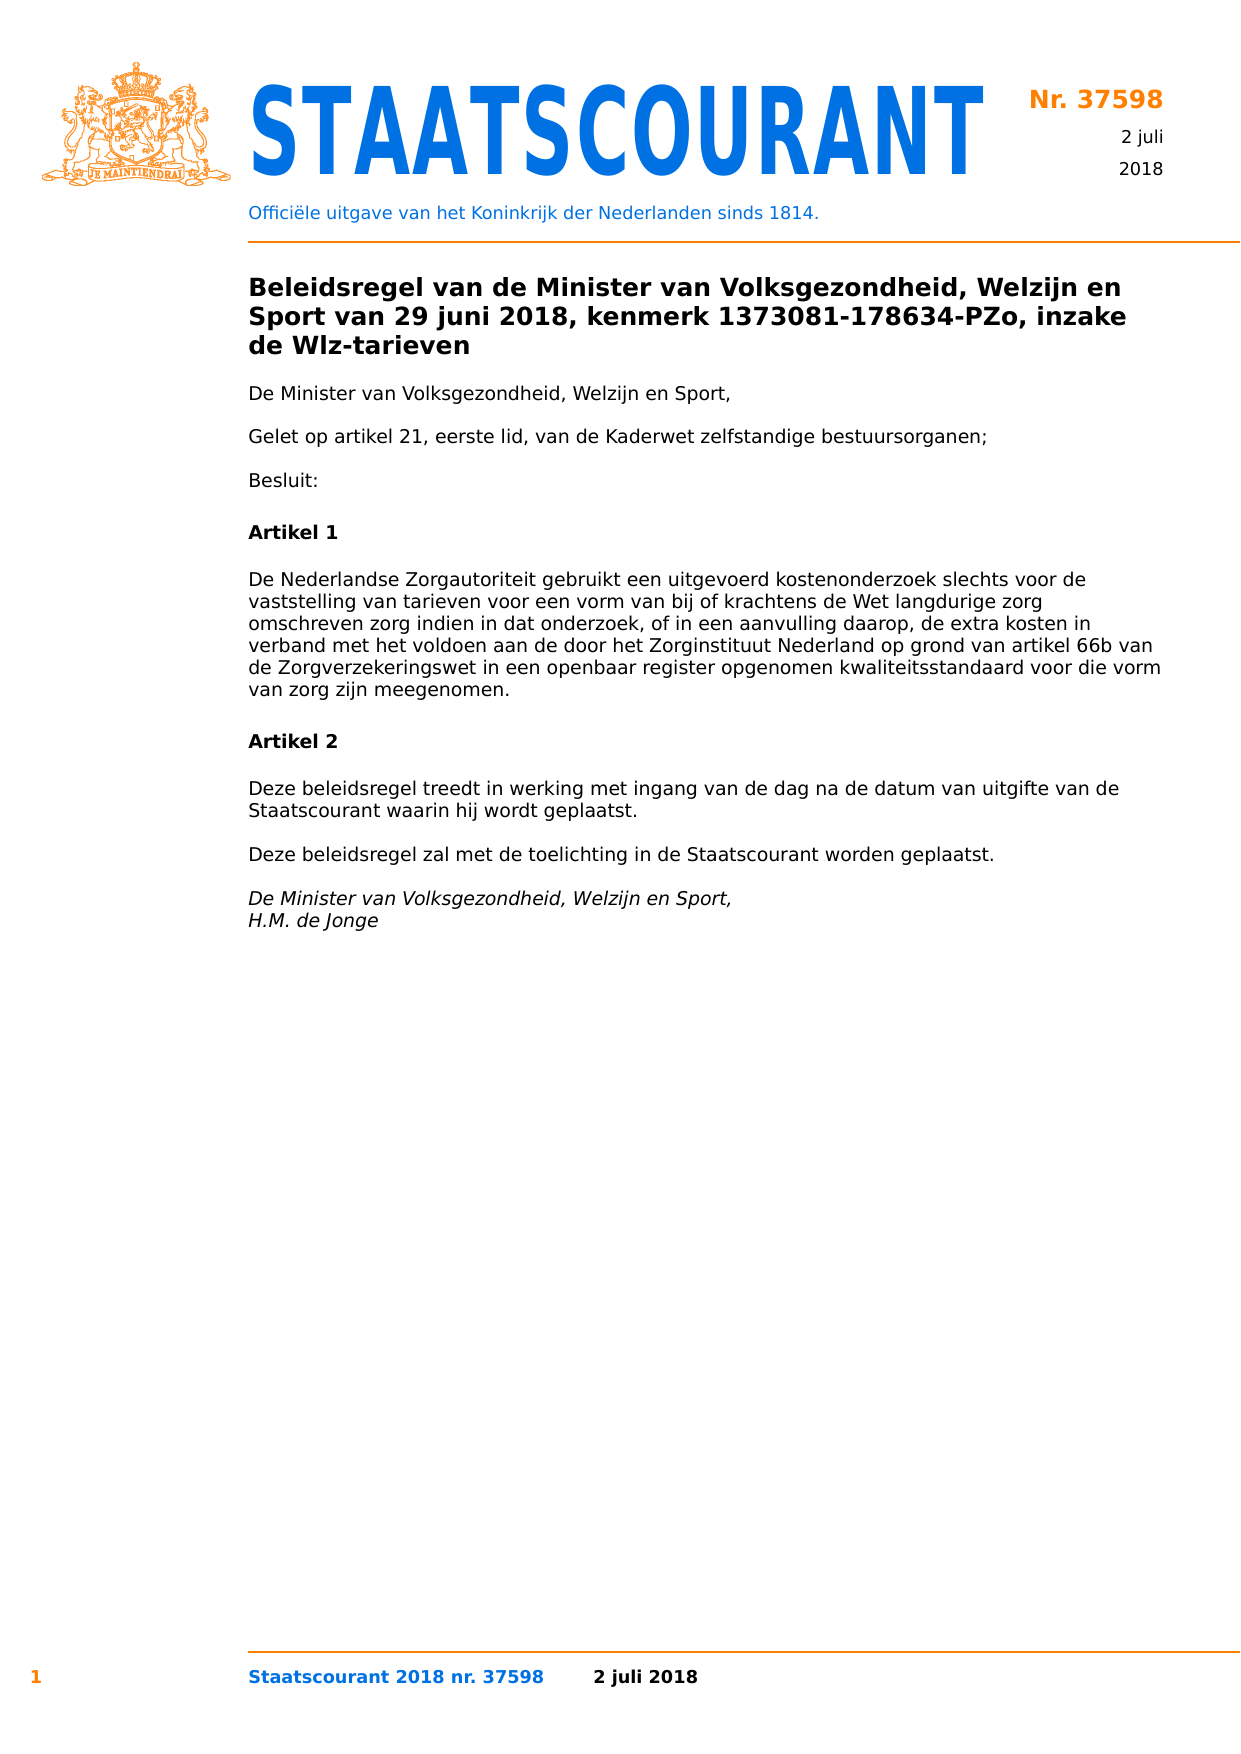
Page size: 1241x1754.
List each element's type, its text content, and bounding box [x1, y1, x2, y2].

text De Minister van Volksgezondheid, Welzijn en Sport, H.M. de Jonge [248, 888, 1163, 932]
text Deze beleidsregel zal met de toelichting in de Staatscourant worden geplaatst. [248, 844, 1163, 866]
subtitle Artikel 1 [248, 522, 1163, 544]
table_cell Officiële uitgave van het Koninkrijk der Nederlanden sinds 1814. [248, 203, 1240, 241]
text Besluit: [248, 470, 1163, 492]
table_cell 2018 [998, 153, 1240, 203]
picture [41, 62, 231, 186]
text De Nederlandse Zorgautoriteit gebruikt een uitgevoerd kostenonderzoek slechts voor de vaststelling van tarieven voor een vorm van bij of krachtens de Wet langdurige zorg omschreven zorg indien in dat onderzoek, of in een aanvulling daarop, de extra kosten in verband met het voldoen aan de door het Zorginstituut Nederland op grond van artikel 66b van de Zorgverzekeringswet in een openbaar register opgenomen kwaliteitsstandaard voor die vorm van zorg zijn meegenomen. [248, 569, 1163, 701]
text De Minister van Volksgezondheid, Welzijn en Sport, [248, 382, 1163, 404]
table_cell 2 juli [998, 121, 1240, 153]
text Deze beleidsregel treedt in werking met ingang van de dag na de datum van uitgifte van de Staatscourant waarin hij wordt geplaatst. [248, 778, 1163, 822]
table_header STAATSCOURANT [248, 62, 998, 203]
subtitle Artikel 2 [248, 731, 1163, 753]
table_header Nr. 37598 [998, 62, 1240, 121]
subtitle Beleidsregel van de Minister van Volksgezondheid, Welzijn en Sport van 29 juni 2018, kenmerk 1373081-178634-PZo, inzake de Wlz-tarieven [248, 273, 1163, 361]
text Gelet op artikel 21, eerste lid, van de Kaderwet zelfstandige bestuursorganen; [248, 426, 1163, 448]
table_header [25, 62, 248, 241]
